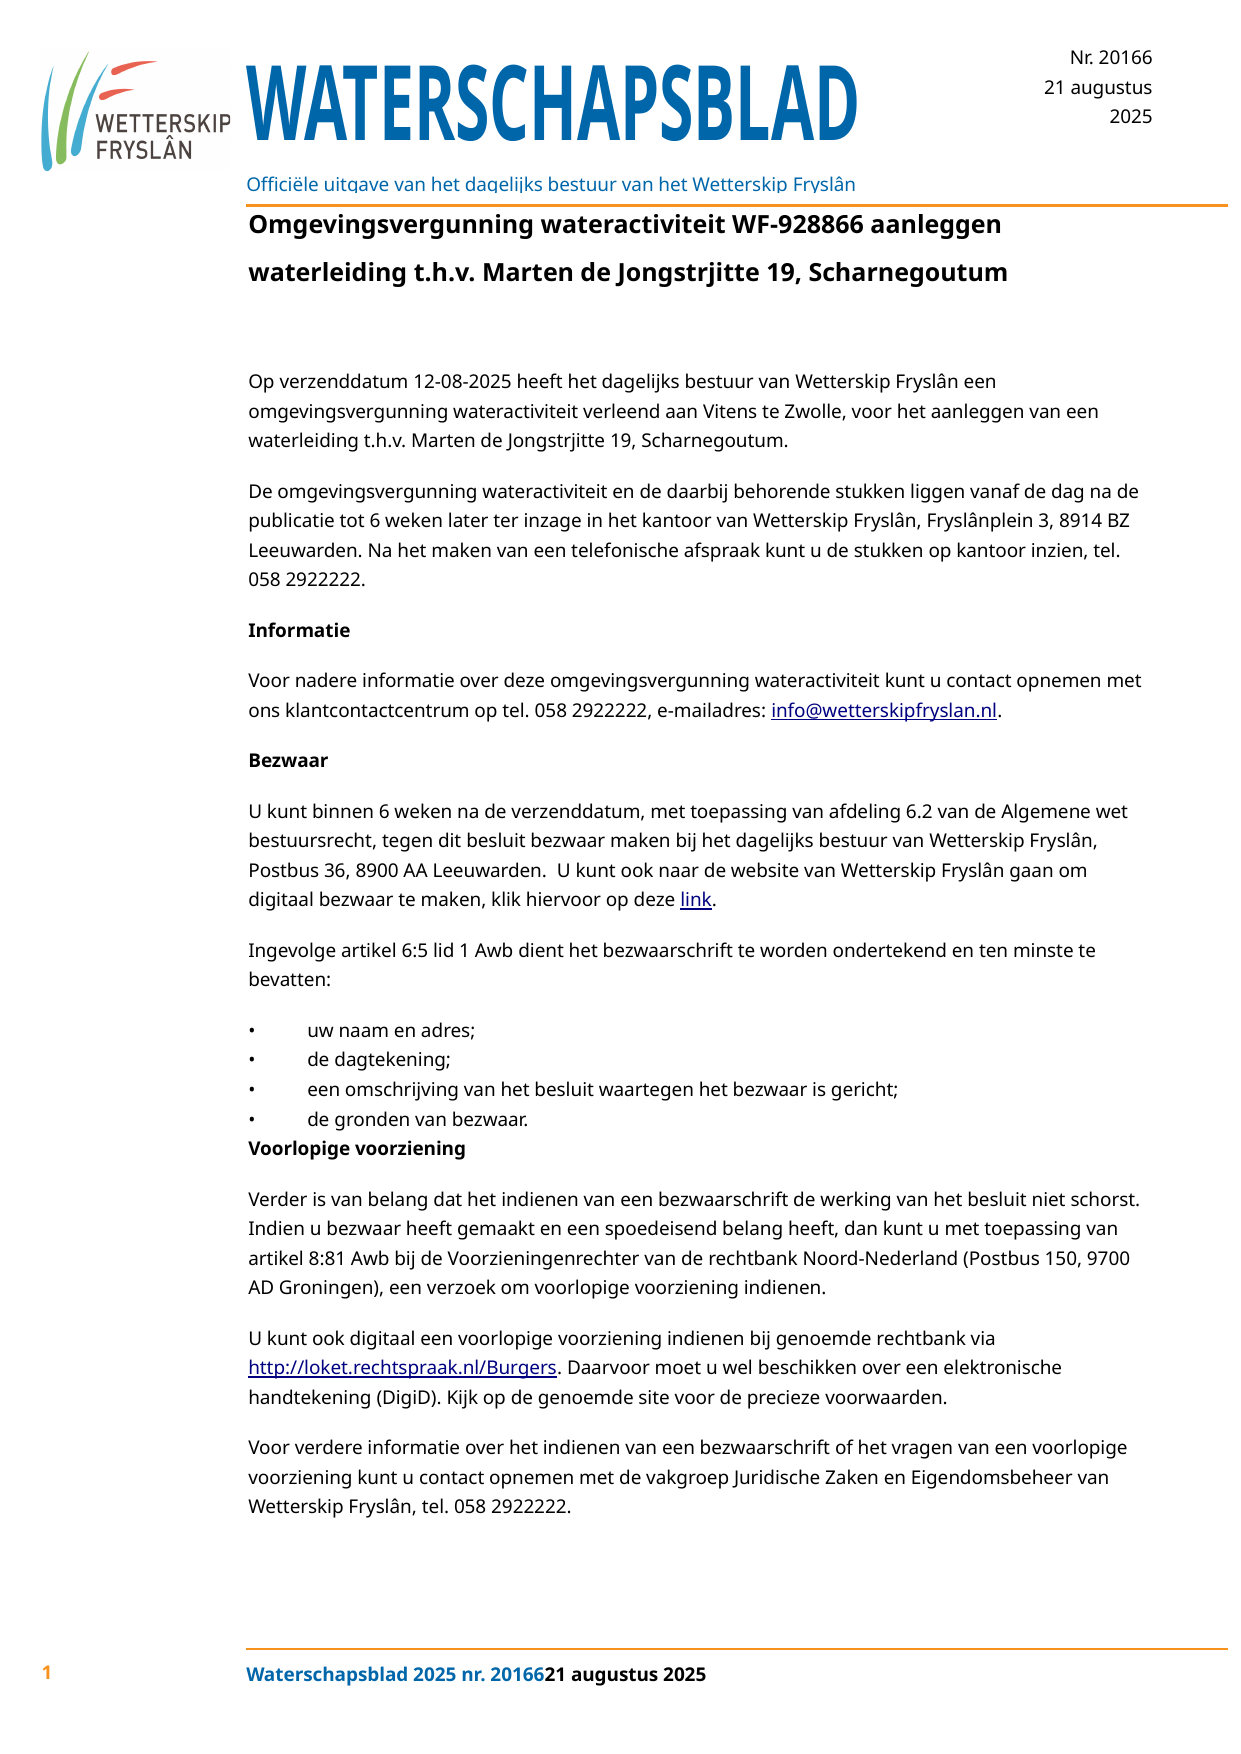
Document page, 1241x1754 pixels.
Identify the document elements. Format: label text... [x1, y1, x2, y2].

text Ingevolge artikel 6:5 lid 1 Awb dient het bezwaarschrift te worden ondertekend en ten minste te bevatten: [248, 937, 1152, 992]
picture [41, 47, 231, 172]
text Op verzenddatum 12-08-2025 heeft het dagelijks bestuur van Wetterskip Fryslân een omgevingsvergunning wateractiviteit verleend aan Vitens te Zwolle, voor het aanleggen van een waterleiding t.h.v. Marten de Jongstrjitte 19, Scharnegoutum. [248, 368, 1152, 453]
text U kunt binnen 6 weken na de verzenddatum, met toepassing van afdeling 6.2 van de Algemene wet bestuursrecht, tegen dit besluit bezwaar maken bij het dagelijks bestuur van Wetterskip Fryslân, Postbus 36, 8900 AA Leeuwarden. U kunt ook naar de website van Wetterskip Fryslân gaan om digitaal bezwaar te maken, klik hiervoor op deze link. [248, 798, 1152, 912]
list de dagtekening; [248, 1047, 1152, 1072]
text Bezwaar [248, 747, 1152, 773]
text Verder is van belang dat het indienen van een bezwaarschrift de werking van het besluit niet schorst. Indien u bezwaar heeft gemaakt en een spoedeisend belang heeft, dan kunt u met toepassing van artikel 8:81 Awb bij de Voorzieningenrechter van de rechtbank Noord-Nederland (Postbus 150, 9700 AD Groningen), een verzoek om voorlopige voorziening indienen. [248, 1186, 1152, 1300]
text Informatie [248, 617, 1152, 643]
text Omgevingsvergunning wateractiviteit WF-928866 aanleggen waterleiding t.h.v. Marten de Jongstrjitte 19, Scharnegoutum [248, 207, 1152, 288]
text Voorlopige voorziening [248, 1135, 1152, 1161]
text Voor nadere informatie over deze omgevingsvergunning wateractiviteit kunt u contact opnemen met ons klantcontactcentrum op tel. 058 2922222, e-mailadres: info@wetterskipfryslan.nl. [248, 667, 1152, 723]
list een omschrijving van het besluit waartegen het bezwaar is gericht; [248, 1076, 1152, 1102]
text U kunt ook digitaal een voorlopige voorziening indienen bij genoemde rechtbank via http://loket.rechtspraak.nl/Burgers. Daarvoor moet u wel beschikken over een elektronische handtekening (DigiD). Kijk op de genoemde site voor de precieze voorwaarden. [248, 1325, 1152, 1410]
text Voor verdere informatie over het indienen van een bezwaarschrift of het vragen van een voorlopige voorziening kunt u contact opnemen met de vakgroep Juridische Zaken en Eigendomsbeheer van Wetterskip Fryslân, tel. 058 2922222. [248, 1434, 1152, 1519]
list de gronden van bezwaar. [248, 1106, 1152, 1132]
list uw naam en adres; [248, 1017, 1152, 1043]
text De omgevingsvergunning wateractiviteit en de daarbij behorende stukken liggen vanaf de dag na de publicatie tot 6 weken later ter inzage in het kantoor van Wetterskip Fryslân, Fryslânplein 3, 8914 BZ Leeuwarden. Na het maken van een telefonische afspraak kunt u de stukken op kantoor inzien, tel. 058 2922222. [248, 478, 1152, 592]
